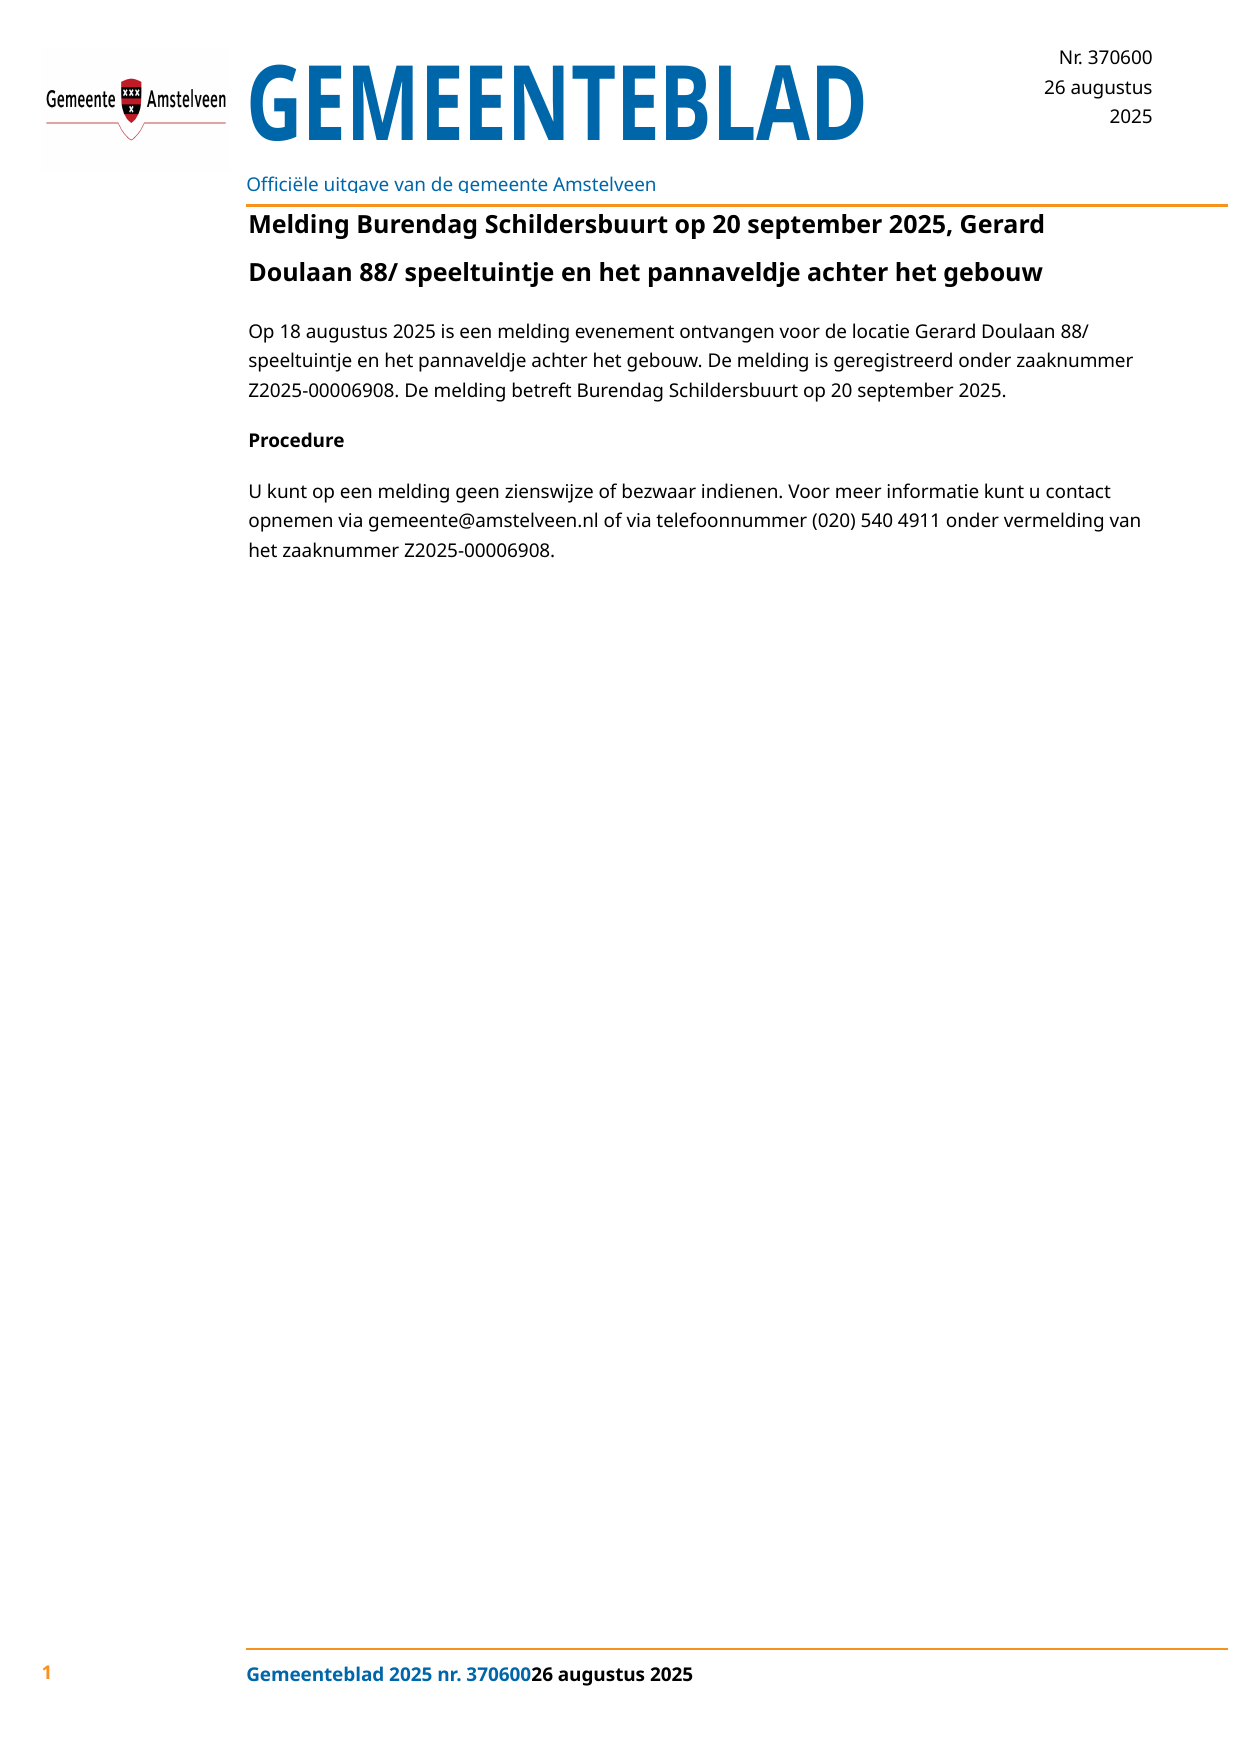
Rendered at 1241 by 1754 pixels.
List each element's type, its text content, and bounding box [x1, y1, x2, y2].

text Op 18 augustus 2025 is een melding evenement ontvangen voor de locatie Gerard Doulaan 88/ speeltuintje en het pannaveldje achter het gebouw. De melding is geregistreerd onder zaaknummer Z2025-00006908. De melding betreft Burendag Schildersbuurt op 20 september 2025. [248, 318, 1152, 403]
text Procedure [248, 427, 1152, 453]
picture [41, 47, 231, 172]
text U kunt op een melding geen zienswijze of bezwaar indienen. Voor meer informatie kunt u contact opnemen via gemeente@amstelveen.nl of via telefoonnummer (020) 540 4911 onder vermelding van het zaaknummer Z2025-00006908. [248, 478, 1152, 563]
text Melding Burendag Schildersbuurt op 20 september 2025, Gerard Doulaan 88/ speeltuintje en het pannaveldje achter het gebouw [248, 207, 1152, 288]
